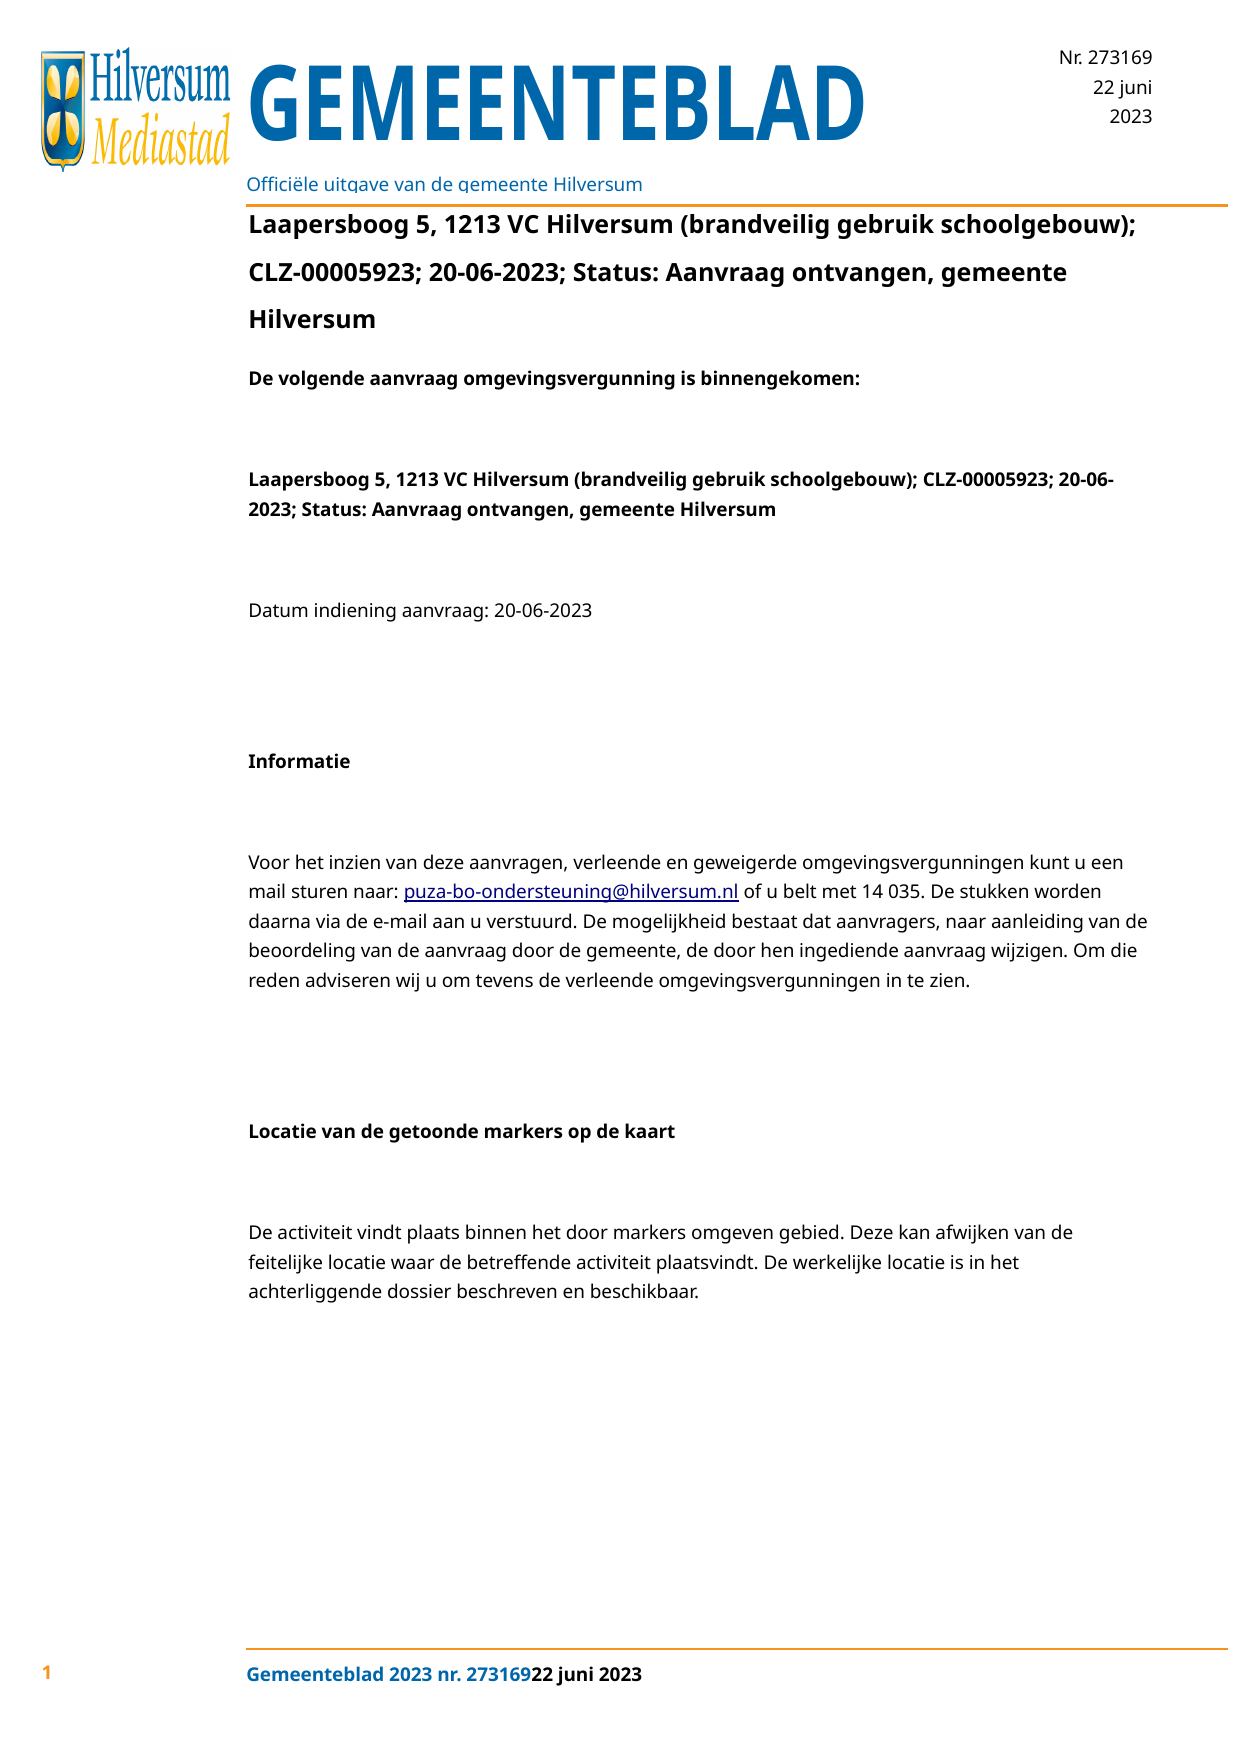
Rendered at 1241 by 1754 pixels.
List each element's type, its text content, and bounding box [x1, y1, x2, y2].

text Laapersboog 5, 1213 VC Hilversum (brandveilig gebruik schoolgebouw); CLZ-00005923; 20-06-2023; Status: Aanvraag ontvangen, gemeente Hilversum [248, 466, 1152, 522]
text Informatie [248, 748, 1152, 774]
text Voor het inzien van deze aanvragen, verleende en geweigerde omgevingsvergunningen kunt u een mail sturen naar: puza-bo-ondersteuning@hilversum.nl of u belt met 14 035. De stukken worden daarna via de e-mail aan u verstuurd. De mogelijkheid bestaat dat aanvragers, naar aanleiding van de beoordeling van de aanvraag door de gemeente, de door hen ingediende aanvraag wijzigen. Om die reden adviseren wij u om tevens de verleende omgevingsvergunningen in te zien. [248, 849, 1152, 993]
picture [41, 47, 231, 172]
text Locatie van de getoonde markers op de kaart [248, 1118, 1152, 1144]
text De volgende aanvraag omgevingsvergunning is binnengekomen: [248, 366, 1152, 391]
text De activiteit vindt plaats binnen het door markers omgeven gebied. Deze kan afwijken van de feitelijke locatie waar de betreffende activiteit plaatsvindt. De werkelijke locatie is in het achterliggende dossier beschreven en beschikbaar. [248, 1219, 1152, 1304]
text Laapersboog 5, 1213 VC Hilversum (brandveilig gebruik schoolgebouw); CLZ-00005923; 20-06-2023; Status: Aanvraag ontvangen, gemeente Hilversum [248, 207, 1152, 336]
text Datum indiening aanvraag: 20-06-2023 [248, 597, 1152, 622]
